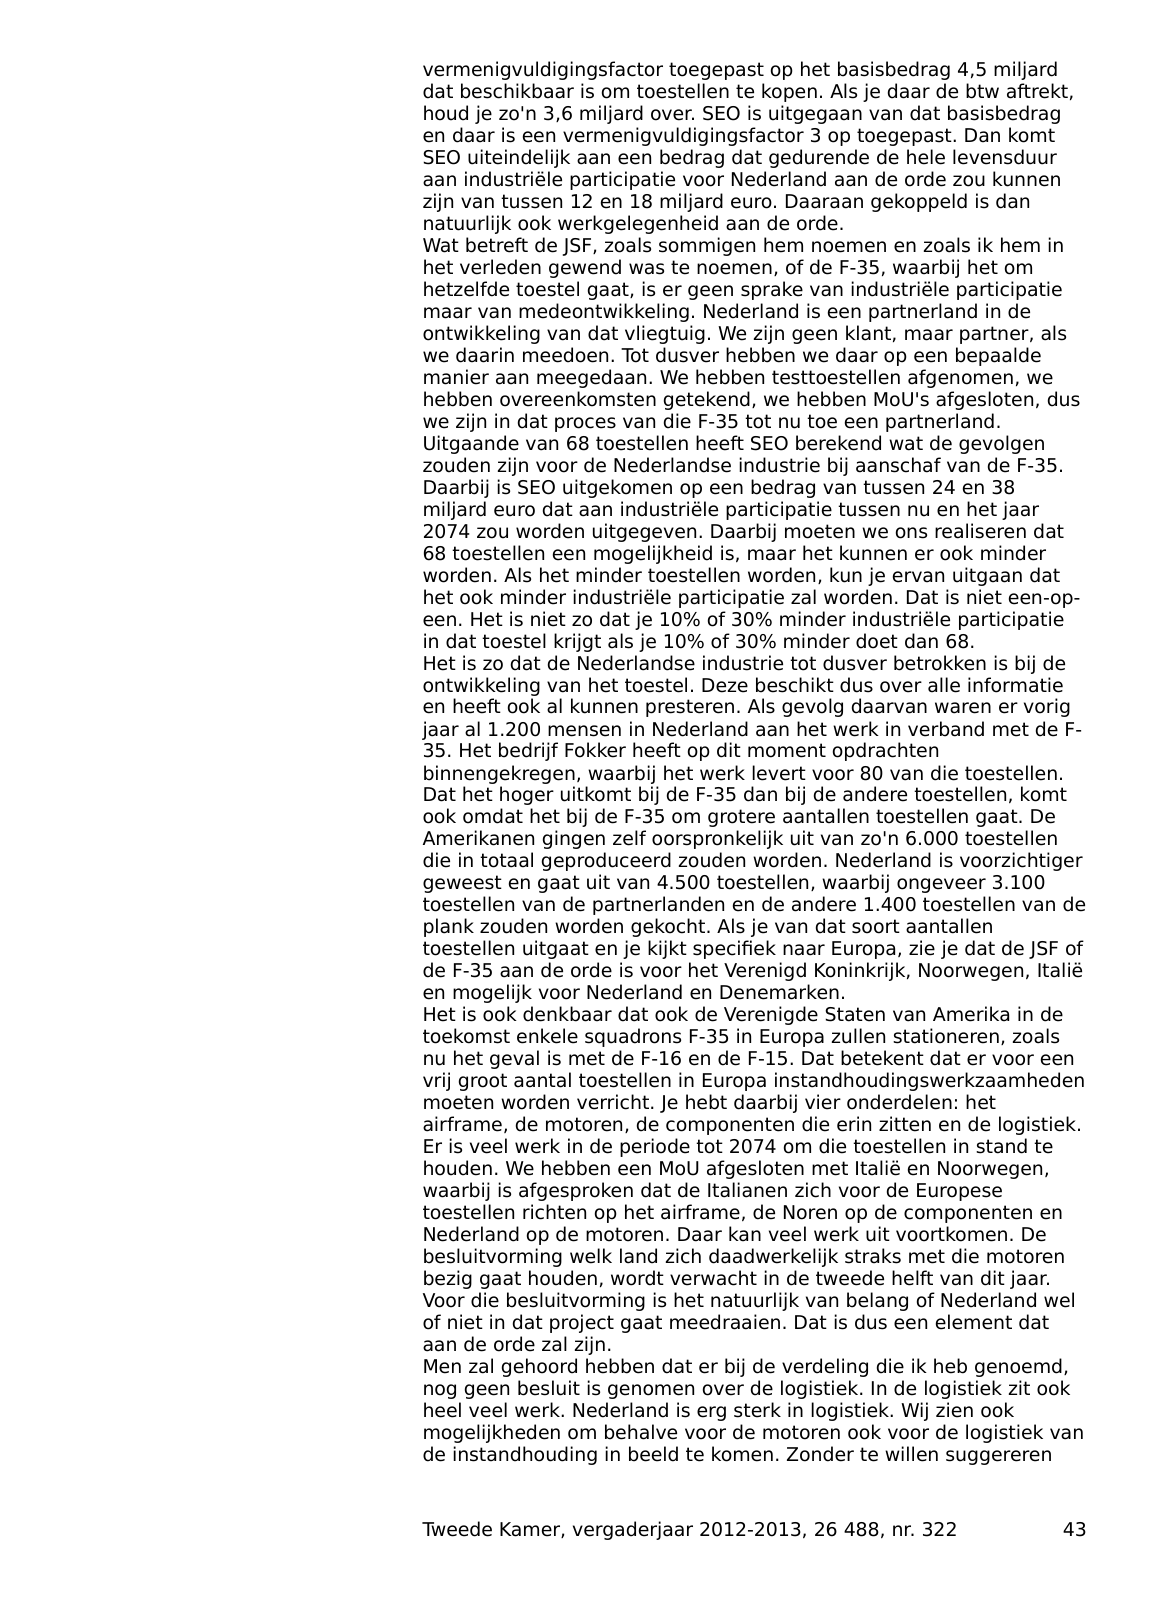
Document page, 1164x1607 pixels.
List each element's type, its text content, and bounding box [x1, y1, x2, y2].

text Het is ook denkbaar dat ook de Verenigde Staten van Amerika in de toekomst enkele squadrons F-35 in Europa zullen stationeren, zoals nu het geval is met de F-16 en de F-15. Dat betekent dat er voor een vrij groot aantal toestellen in Europa instandhoudingswerkzaamheden moeten worden verricht. Je hebt daarbij vier onderdelen: het airframe, de motoren, de componenten die erin zitten en de logistiek. Er is veel werk in de periode tot 2074 om die toestellen in stand te houden. We hebben een MoU afgesloten met Italië en Noorwegen, waarbij is afgesproken dat de Italianen zich voor de Europese toestellen richten op het airframe, de Noren op de componenten en Nederland op de motoren. Daar kan veel werk uit voortkomen. De besluitvorming welk land zich daadwerkelijk straks met die motoren bezig gaat houden, wordt verwacht in de tweede helft van dit jaar. Voor die besluitvorming is het natuurlijk van belang of Nederland wel of niet in dat project gaat meedraaien. Dat is dus een element dat aan de orde zal zijn. [422, 1004, 1087, 1356]
text Uitgaande van 68 toestellen heeft SEO berekend wat de gevolgen zouden zijn voor de Nederlandse industrie bij aanschaf van de F-35. Daarbij is SEO uitgekomen op een bedrag van tussen 24 en 38 miljard euro dat aan industriële participatie tussen nu en het jaar 2074 zou worden uitgegeven. Daarbij moeten we ons realiseren dat 68 toestellen een mogelijkheid is, maar het kunnen er ook minder worden. Als het minder toestellen worden, kun je ervan uitgaan dat het ook minder industriële participatie zal worden. Dat is niet een-op-een. Het is niet zo dat je 10% of 30% minder industriële participatie in dat toestel krijgt als je 10% of 30% minder doet dan 68. [422, 433, 1087, 652]
text vermenigvuldigingsfactor toegepast op het basisbedrag 4,5 miljard dat beschikbaar is om toestellen te kopen. Als je daar de btw aftrekt, houd je zo'n 3,6 miljard over. SEO is uitgegaan van dat basisbedrag en daar is een vermenigvuldigingsfactor 3 op toegepast. Dan komt SEO uiteindelijk aan een bedrag dat gedurende de hele levensduur aan industriële participatie voor Nederland aan de orde zou kunnen zijn van tussen 12 en 18 miljard euro. Daaraan gekoppeld is dan natuurlijk ook werkgelegenheid aan de orde. [422, 59, 1087, 235]
text Men zal gehoord hebben dat er bij de verdeling die ik heb genoemd, nog geen besluit is genomen over de logistiek. In de logistiek zit ook heel veel werk. Nederland is erg sterk in logistiek. Wij zien ook mogelijkheden om behalve voor de motoren ook voor de logistiek van de instandhouding in beeld te komen. Zonder te willen suggereren [422, 1356, 1087, 1466]
text Het is zo dat de Nederlandse industrie tot dusver betrokken is bij de ontwikkeling van het toestel. Deze beschikt dus over alle informatie en heeft ook al kunnen presteren. Als gevolg daarvan waren er vorig jaar al 1.200 mensen in Nederland aan het werk in verband met de F-35. Het bedrijf Fokker heeft op dit moment opdrachten binnengekregen, waarbij het werk levert voor 80 van die toestellen. Dat het hoger uitkomt bij de F-35 dan bij de andere toestellen, komt ook omdat het bij de F-35 om grotere aantallen toestellen gaat. De Amerikanen gingen zelf oorspronkelijk uit van zo'n 6.000 toestellen die in totaal geproduceerd zouden worden. Nederland is voorzichtiger geweest en gaat uit van 4.500 toestellen, waarbij ongeveer 3.100 toestellen van de partnerlanden en de andere 1.400 toestellen van de plank zouden worden gekocht. Als je van dat soort aantallen toestellen uitgaat en je kijkt specifiek naar Europa, zie je dat de JSF of de F-35 aan de orde is voor het Verenigd Koninkrijk, Noorwegen, Italië en mogelijk voor Nederland en Denemarken. [422, 652, 1087, 1004]
text Wat betreft de JSF, zoals sommigen hem noemen en zoals ik hem in het verleden gewend was te noemen, of de F-35, waarbij het om hetzelfde toestel gaat, is er geen sprake van industriële participatie maar van medeontwikkeling. Nederland is een partnerland in de ontwikkeling van dat vliegtuig. We zijn geen klant, maar partner, als we daarin meedoen. Tot dusver hebben we daar op een bepaalde manier aan meegedaan. We hebben testtoestellen afgenomen, we hebben overeenkomsten getekend, we hebben MoU's afgesloten, dus we zijn in dat proces van die F-35 tot nu toe een partnerland. [422, 235, 1087, 433]
